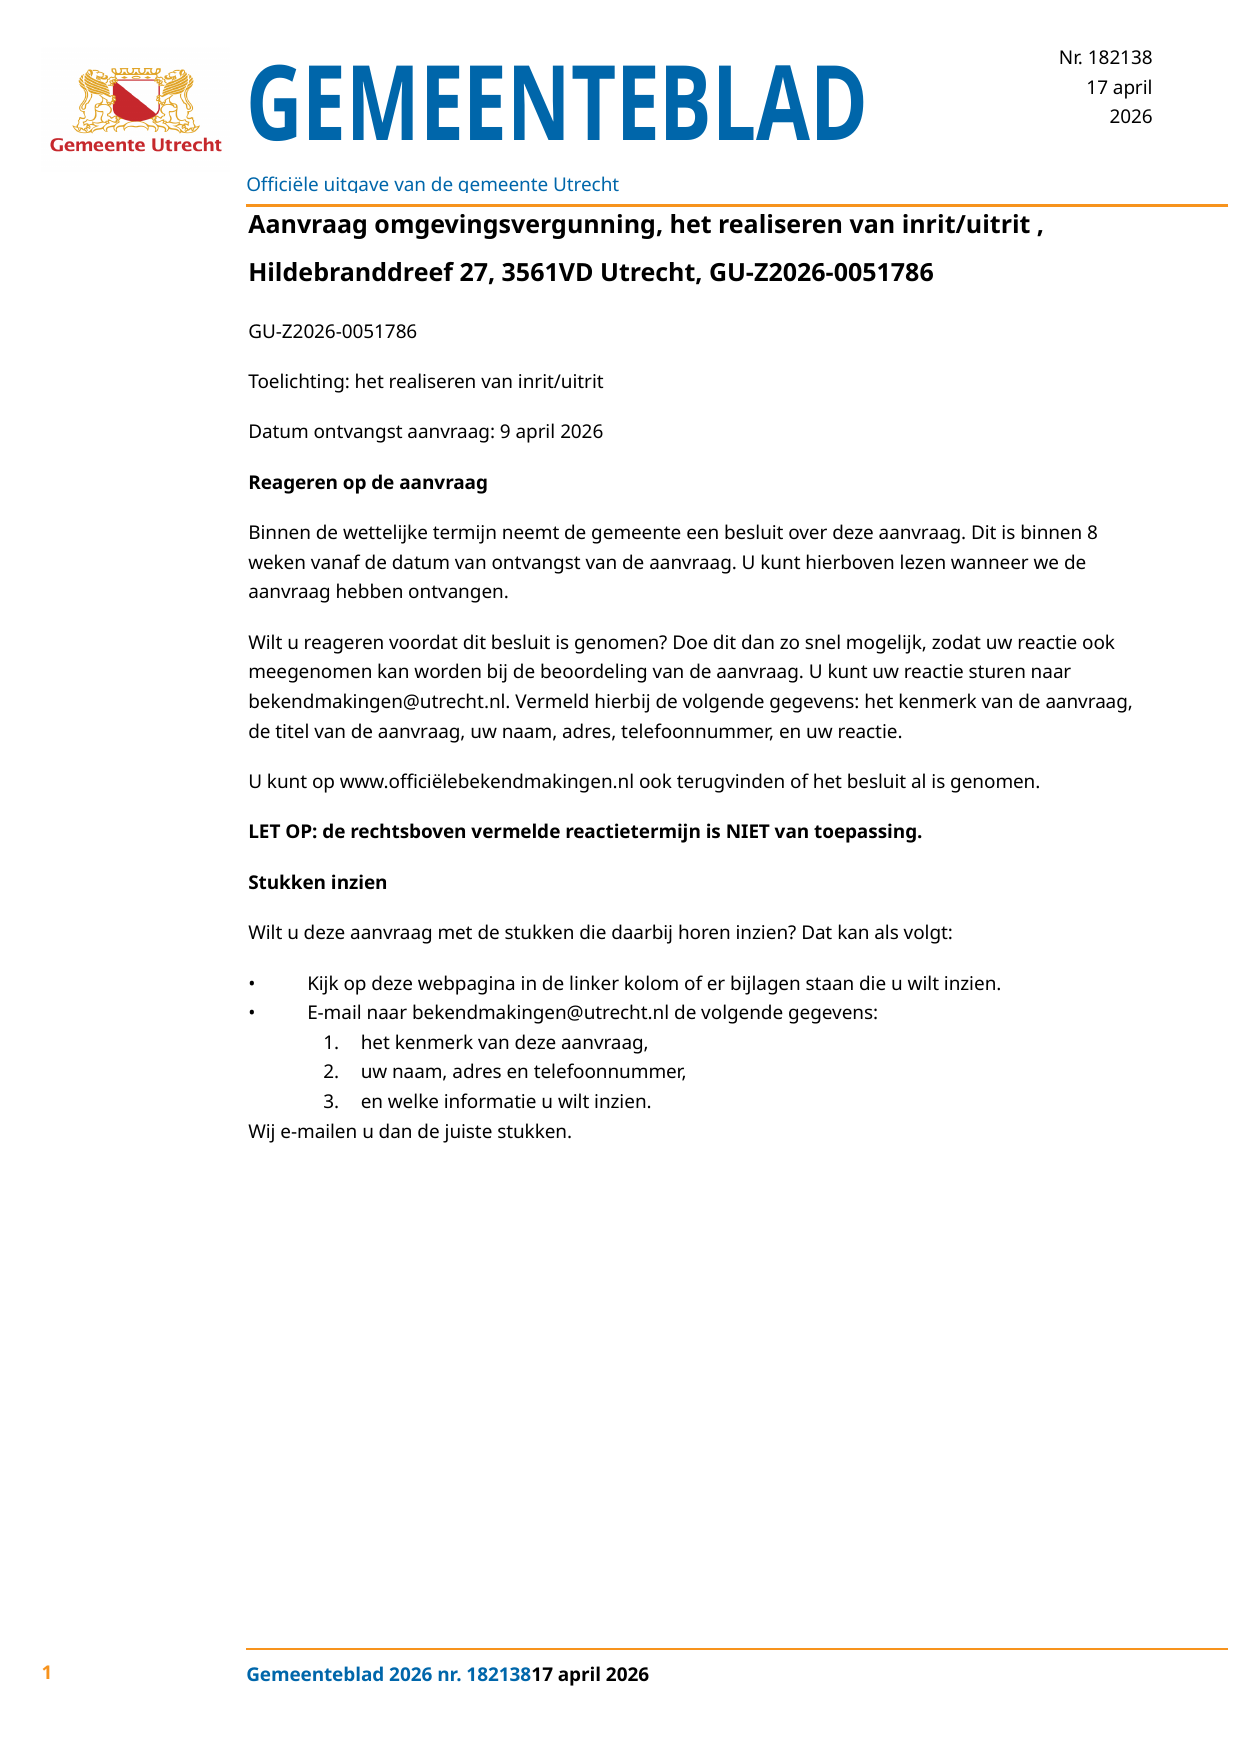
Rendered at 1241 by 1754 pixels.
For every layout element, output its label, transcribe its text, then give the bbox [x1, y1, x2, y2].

text Aanvraag omgevingsvergunning, het realiseren van inrit/uitrit , Hildebranddreef 27, 3561VD Utrecht, GU-Z2026-0051786 [248, 207, 1152, 288]
text Reageren op de aanvraag [248, 469, 1152, 495]
picture [41, 47, 231, 172]
list het kenmerk van deze aanvraag, [323, 1029, 1152, 1055]
text Wilt u reageren voordat dit besluit is genomen? Doe dit dan zo snel mogelijk, zodat uw reactie ook meegenomen kan worden bij de beoordeling van de aanvraag. U kunt uw reactie sturen naar bekendmakingen@utrecht.nl. Vermeld hierbij de volgende gegevens: het kenmerk van de aanvraag, de titel van de aanvraag, uw naam, adres, telefoonnummer, en uw reactie. [248, 629, 1152, 744]
text Stukken inzien [248, 869, 1152, 895]
text Toelichting: het realiseren van inrit/uitrit [248, 368, 1152, 394]
list Kijk op deze webpagina in de linker kolom of er bijlagen staan die u wilt inzien. [248, 970, 1152, 996]
list E-mail naar bekendmakingen@utrecht.nl de volgende gegevens: [248, 999, 1152, 1025]
text Wij e-mailen u dan de juiste stukken. [248, 1118, 1152, 1144]
text Binnen de wettelijke termijn neemt de gemeente een besluit over deze aanvraag. Dit is binnen 8 weken vanaf de datum van ontvangst van de aanvraag. U kunt hierboven lezen wanneer we de aanvraag hebben ontvangen. [248, 519, 1152, 604]
text Wilt u deze aanvraag met de stukken die daarbij horen inzien? Dat kan als volgt: [248, 919, 1152, 945]
text Datum ontvangst aanvraag: 9 april 2026 [248, 419, 1152, 444]
text LET OP: de rechtsboven vermelde reactietermijn is NIET van toepassing. [248, 819, 1152, 844]
list en welke informatie u wilt inzien. [323, 1088, 1152, 1114]
list uw naam, adres en telefoonnummer, [323, 1059, 1152, 1084]
text GU-Z2026-0051786 [248, 318, 1152, 344]
text U kunt op www.officiëlebekendmakingen.nl ook terugvinden of het besluit al is genomen. [248, 768, 1152, 794]
